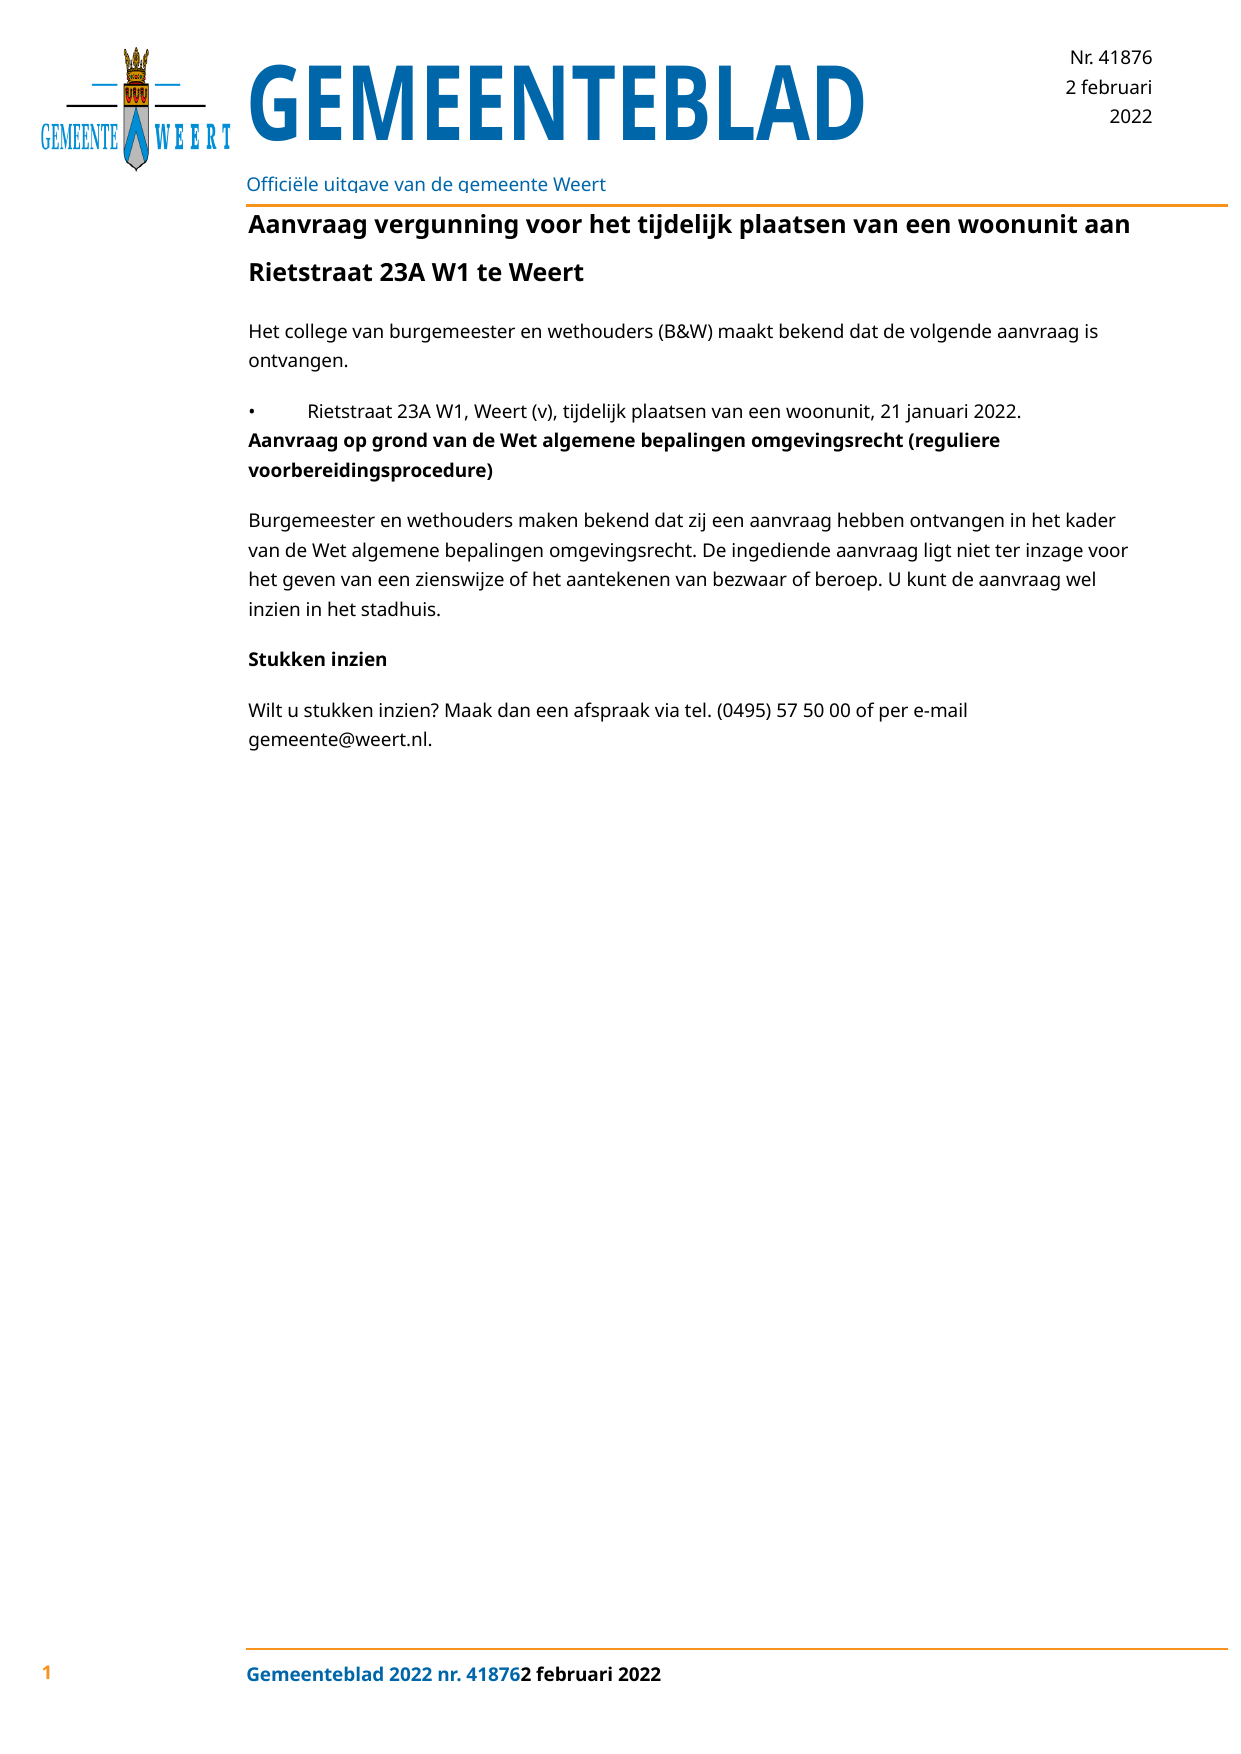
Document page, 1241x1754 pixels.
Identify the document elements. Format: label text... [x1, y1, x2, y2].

text Burgemeester en wethouders maken bekend dat zij een aanvraag hebben ontvangen in het kader van de Wet algemene bepalingen omgevingsrecht. De ingediende aanvraag ligt niet ter inzage voor het geven van een zienswijze of het aantekenen van bezwaar of beroep. U kunt de aanvraag wel inzien in het stadhuis. [248, 507, 1152, 622]
text Aanvraag op grond van de Wet algemene bepalingen omgevingsrecht (reguliere voorbereidingsprocedure) [248, 427, 1152, 483]
picture [41, 47, 231, 172]
list Rietstraat 23A W1, Weert (v), tijdelijk plaatsen van een woonunit, 21 januari 2022. [248, 398, 1152, 424]
text Stukken inzien [248, 647, 1152, 672]
text Wilt u stukken inzien? Maak dan een afspraak via tel. (0495) 57 50 00 of per e-mail gemeente@weert.nl. [248, 697, 1152, 752]
text Het college van burgemeester en wethouders (B&W) maakt bekend dat de volgende aanvraag is ontvangen. [248, 318, 1152, 373]
text Aanvraag vergunning voor het tijdelijk plaatsen van een woonunit aan Rietstraat 23A W1 te Weert [248, 207, 1152, 288]
